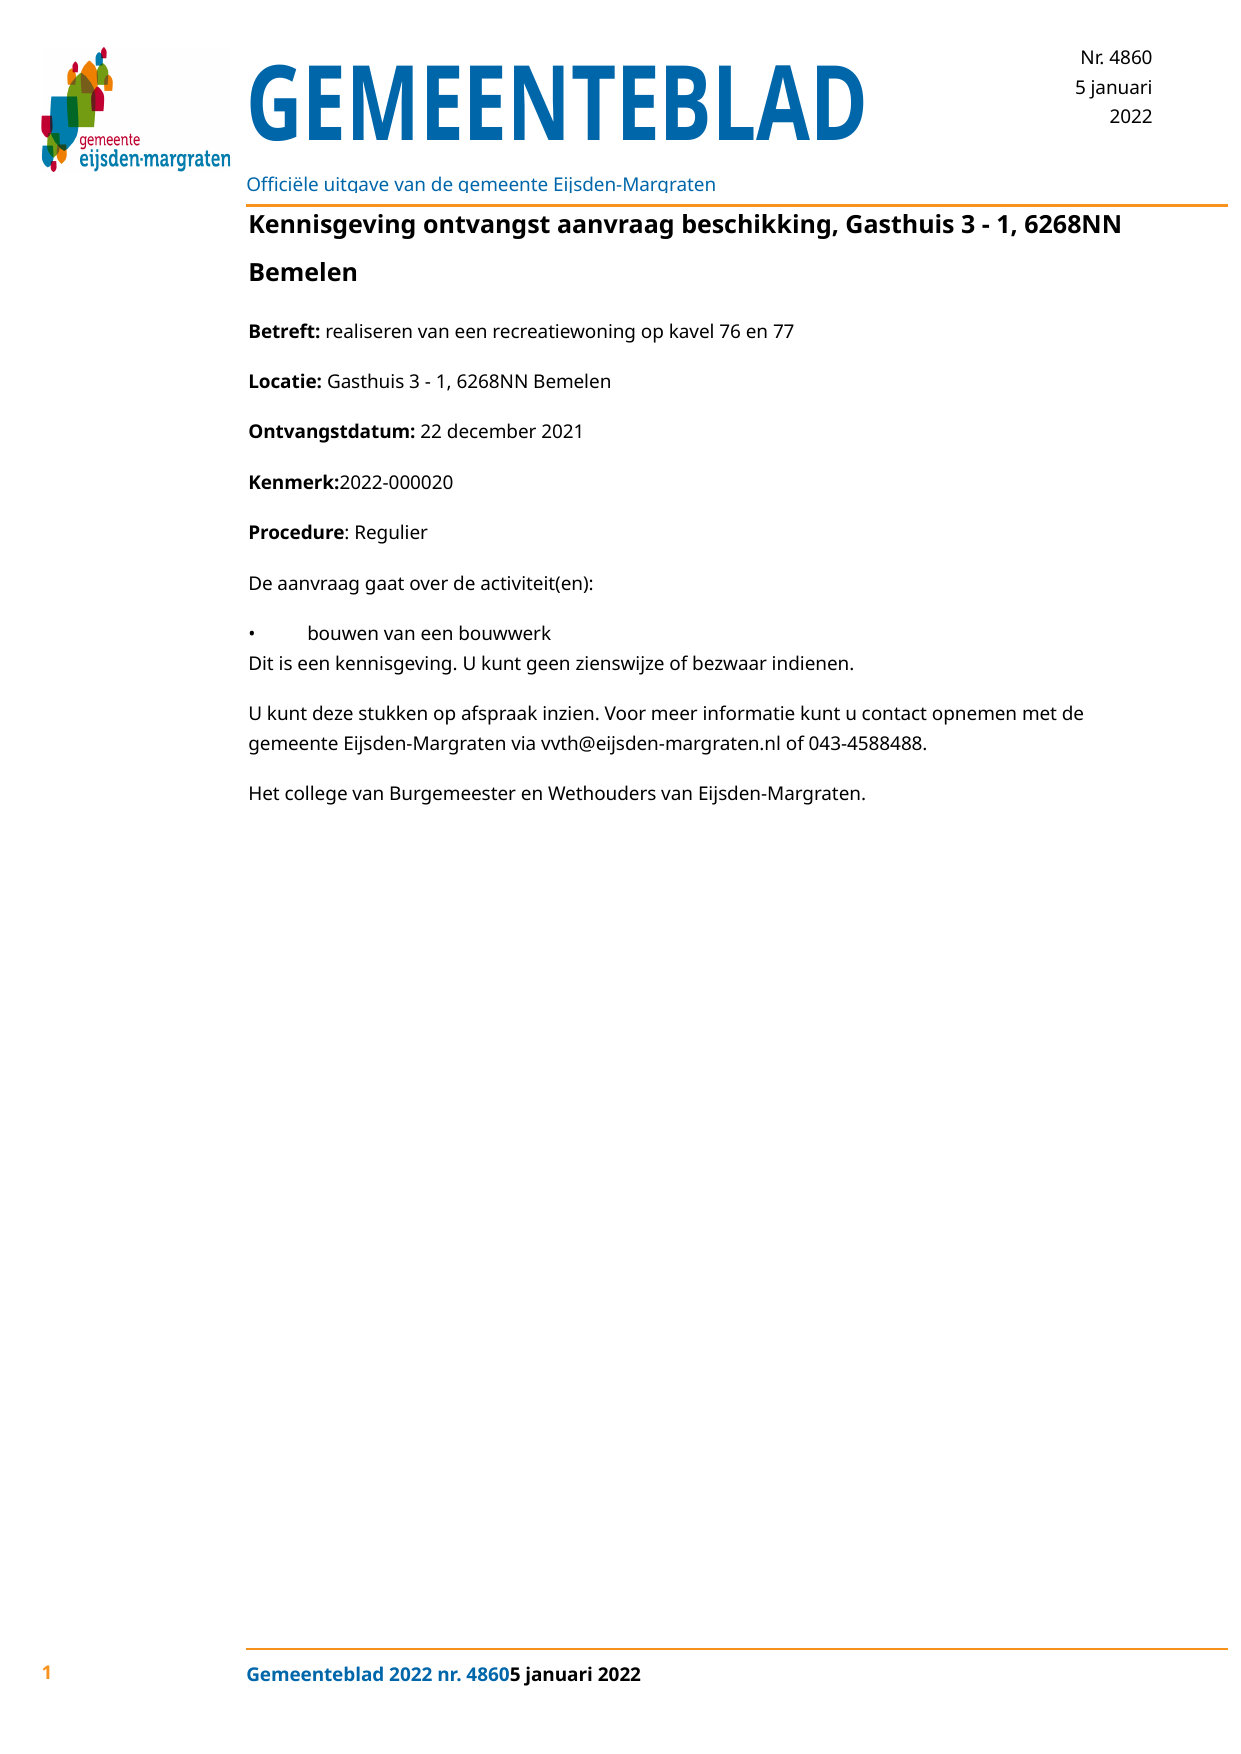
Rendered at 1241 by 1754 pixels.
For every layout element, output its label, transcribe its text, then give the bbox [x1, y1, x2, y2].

text De aanvraag gaat over de activiteit(en): [248, 570, 1152, 596]
text U kunt deze stukken op afspraak inzien. Voor meer informatie kunt u contact opnemen met de gemeente Eijsden-Margraten via vvth@eijsden-margraten.nl of 043-4588488. [248, 700, 1152, 756]
text Kenmerk:2022-000020 [248, 469, 1152, 495]
picture [41, 47, 231, 172]
list bouwen van een bouwwerk [248, 620, 1152, 646]
text Betreft: realiseren van een recreatiewoning op kavel 76 en 77 [248, 318, 1152, 344]
text Procedure: Regulier [248, 519, 1152, 545]
text Dit is een kennisgeving. U kunt geen zienswijze of bezwaar indienen. [248, 650, 1152, 676]
text Kennisgeving ontvangst aanvraag beschikking, Gasthuis 3 - 1, 6268NN Bemelen [248, 207, 1152, 288]
text Het college van Burgemeester en Wethouders van Eijsden-Margraten. [248, 780, 1152, 806]
text Locatie: Gasthuis 3 - 1, 6268NN Bemelen [248, 368, 1152, 394]
text Ontvangstdatum: 22 december 2021 [248, 419, 1152, 444]
